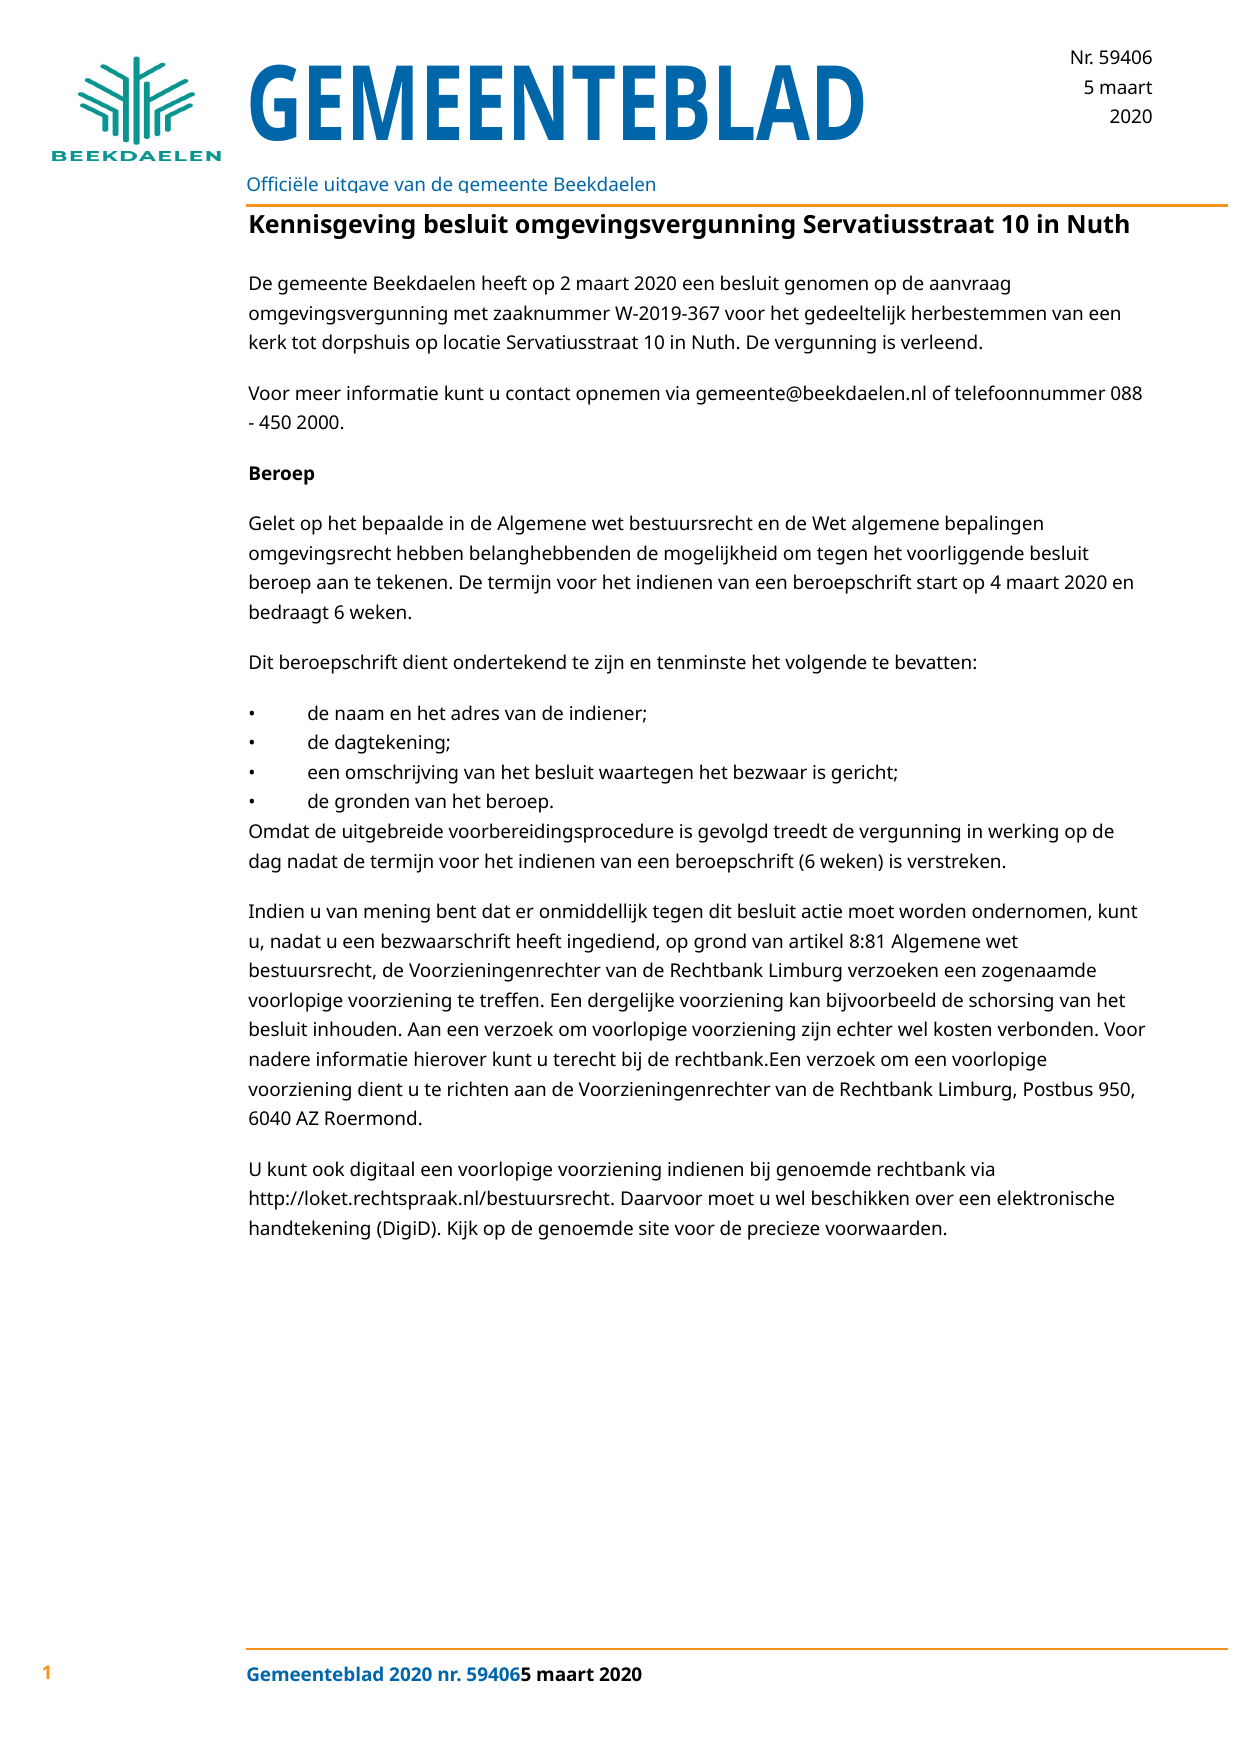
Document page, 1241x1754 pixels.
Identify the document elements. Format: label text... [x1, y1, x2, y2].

list de naam en het adres van de indiener; [248, 700, 1152, 726]
list een omschrijving van het besluit waartegen het bezwaar is gericht; [248, 759, 1152, 785]
text Beroep [248, 460, 1152, 486]
text Omdat de uitgebreide voorbereidingsprocedure is gevolgd treedt de vergunning in werking op de dag nadat de termijn voor het indienen van een beroepschrift (6 weken) is verstreken. [248, 818, 1152, 873]
text Indien u van mening bent dat er onmiddellijk tegen dit besluit actie moet worden ondernomen, kunt u, nadat u een bezwaarschrift heeft ingediend, op grond van artikel 8:81 Algemene wet bestuursrecht, de Voorzieningenrechter van de Rechtbank Limburg verzoeken een zogenaamde voorlopige voorziening te treffen. Een dergelijke voorziening kan bijvoorbeeld de schorsing van het besluit inhouden. Aan een verzoek om voorlopige voorziening zijn echter wel kosten verbonden. Voor nadere informatie hierover kunt u terecht bij de rechtbank.Een verzoek om een voorlopige voorziening dient u te richten aan de Voorzieningenrechter van de Rechtbank Limburg, Postbus 950, 6040 AZ Roermond. [248, 898, 1152, 1131]
text Kennisgeving besluit omgevingsvergunning Servatiusstraat 10 in Nuth [248, 207, 1152, 241]
text Dit beroepschrift dient ondertekend te zijn en tenminste het volgende te bevatten: [248, 649, 1152, 675]
list de gronden van het beroep. [248, 789, 1152, 814]
text U kunt ook digitaal een voorlopige voorziening indienen bij genoemde rechtbank via http://loket.rechtspraak.nl/bestuursrecht. Daarvoor moet u wel beschikken over een elektronische handtekening (DigiD). Kijk op de genoemde site voor de precieze voorwaarden. [248, 1156, 1152, 1241]
text De gemeente Beekdaelen heeft op 2 maart 2020 een besluit genomen op de aanvraag omgevingsvergunning met zaaknummer W-2019-367 voor het gedeeltelijk herbestemmen van een kerk tot dorpshuis op locatie Servatiusstraat 10 in Nuth. De vergunning is verleend. [248, 270, 1152, 355]
list de dagtekening; [248, 729, 1152, 755]
text Voor meer informatie kunt u contact opnemen via gemeente@beekdaelen.nl of telefoonnummer 088 - 450 2000. [248, 380, 1152, 435]
picture [41, 47, 231, 172]
text Gelet op het bepaalde in ­de Al­ge­mene wet be­stuurs­recht en de Wet algemene bepalingen omgevingsrecht hebben belanghebbenden de mogelijkheid om tegen het voorliggende besluit beroep aan te tekenen. De termijn voor het indienen van een beroepschrift start op 4 maart 2020 en bedraagt 6 weken. [248, 510, 1152, 625]
